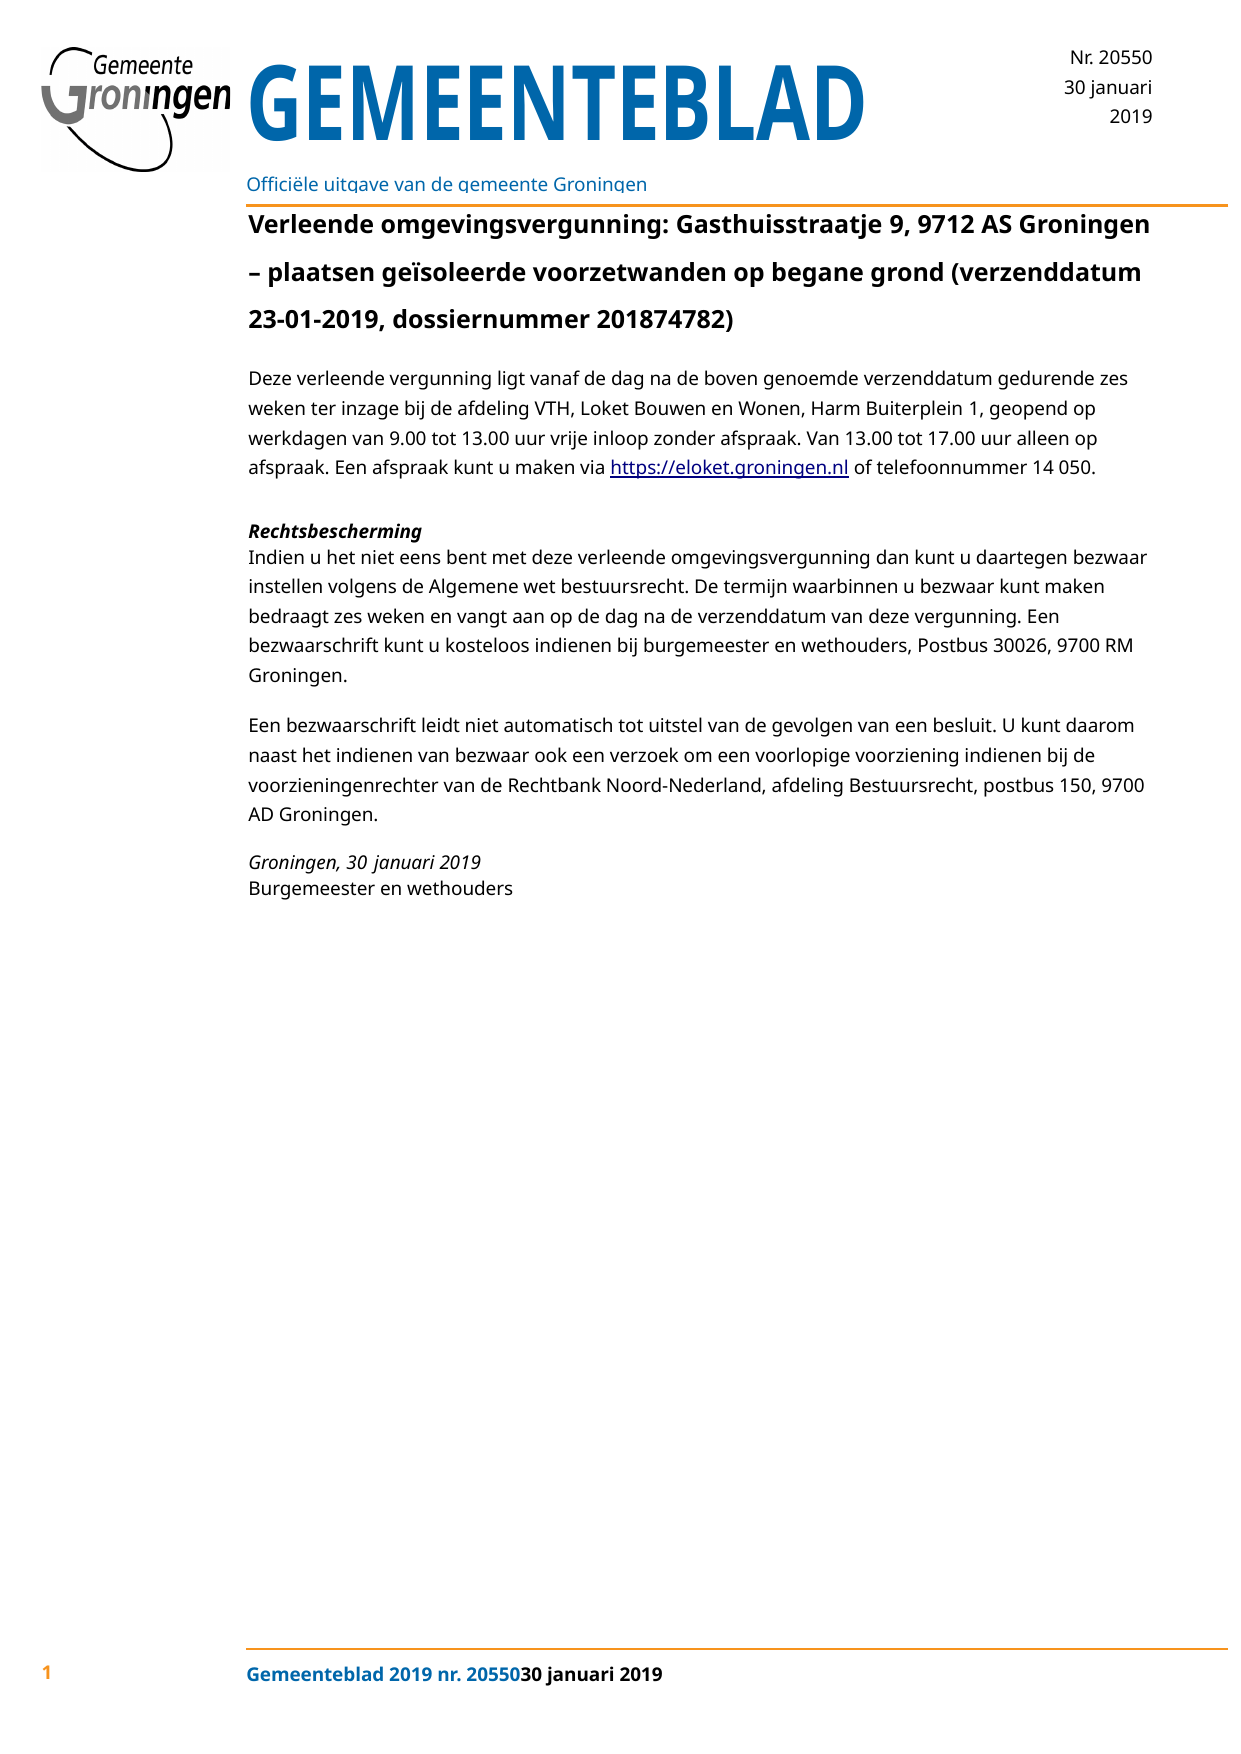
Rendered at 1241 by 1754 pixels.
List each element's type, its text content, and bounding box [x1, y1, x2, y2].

text Rechtsbescherming [248, 518, 1152, 544]
text Groningen, 30 januari 2019 [248, 849, 1152, 875]
text Indien u het niet eens bent met deze verleende omgevingsvergunning dan kunt u daartegen bezwaar instellen volgens de Algemene wet bestuursrecht. De termijn waarbinnen u bezwaar kunt maken bedraagt zes weken en vangt aan op de dag na de verzenddatum van deze vergunning. Een bezwaarschrift kunt u kosteloos indienen bij burgemeester en wethouders, Postbus 30026, 9700 RM Groningen. [248, 544, 1152, 688]
text Burgemeester en wethouders [248, 875, 1152, 901]
text Verleende omgevingsvergunning: Gasthuisstraatje 9, 9712 AS Groningen – plaatsen geïsoleerde voorzetwanden op begane grond (verzenddatum 23-01-2019, dossiernummer 201874782) [248, 207, 1152, 336]
text Deze verleende vergunning ligt vanaf de dag na de boven genoemde verzenddatum gedurende zes weken ter inzage bij de afdeling VTH, Loket Bouwen en Wonen, Harm Buiterplein 1, geopend op werkdagen van 9.00 tot 13.00 uur vrije inloop zonder afspraak. Van 13.00 tot 17.00 uur alleen op afspraak. Een afspraak kunt u maken via https://eloket.groningen.nl of telefoonnummer 14 050. [248, 366, 1152, 480]
picture [41, 47, 231, 172]
text Een bezwaarschrift leidt niet automatisch tot uitstel van de gevolgen van een besluit. U kunt daarom naast het indienen van bezwaar ook een verzoek om een voorlopige voorziening indienen bij de voorzieningenrechter van de Rechtbank Noord-Nederland, afdeling Bestuursrecht, postbus 150, 9700 AD Groningen. [248, 713, 1152, 827]
